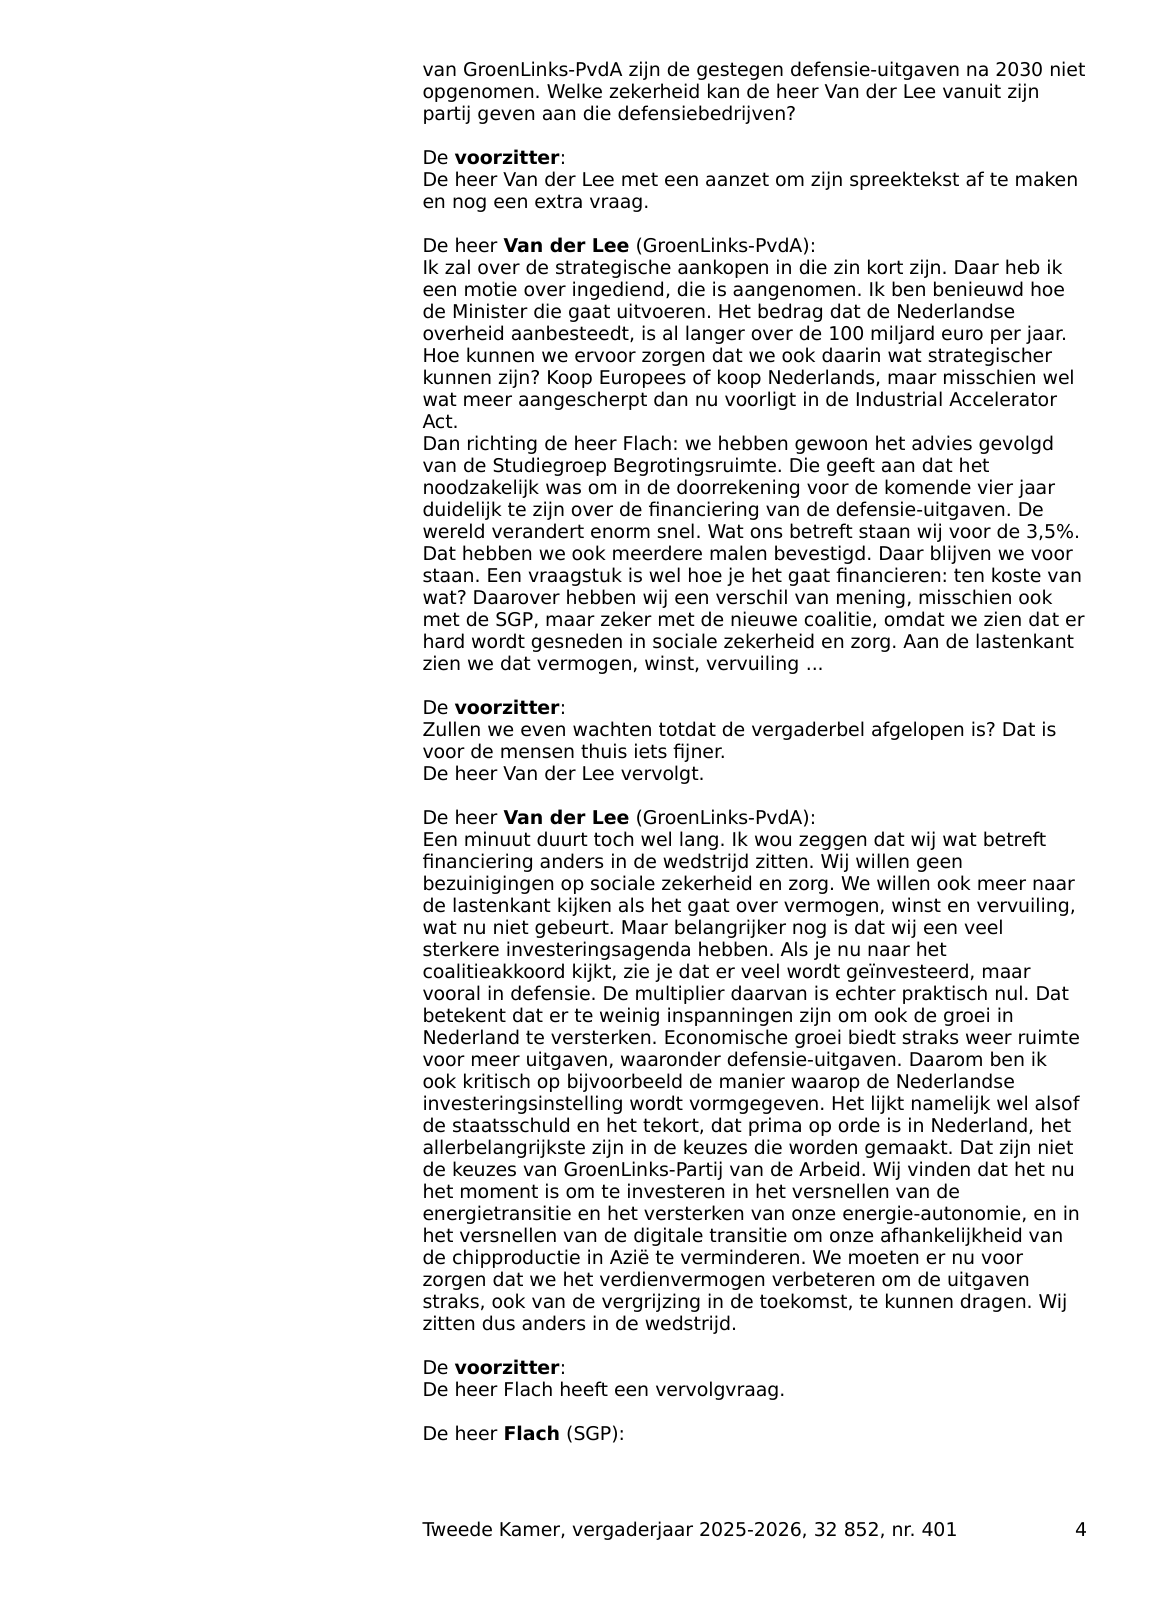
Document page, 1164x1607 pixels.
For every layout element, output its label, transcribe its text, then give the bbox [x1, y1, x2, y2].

text Dan richting de heer Flach: we hebben gewoon het advies gevolgd van de Studiegroep Begrotingsruimte. Die geeft aan dat het noodzakelijk was om in de doorrekening voor de komende vier jaar duidelijk te zijn over de financiering van de defensie-uitgaven. De wereld verandert enorm snel. Wat ons betreft staan wij voor de 3,5%. Dat hebben we ook meerdere malen bevestigd. Daar blijven we voor staan. Een vraagstuk is wel hoe je het gaat financieren: ten koste van wat? Daarover hebben wij een verschil van mening, misschien ook met de SGP, maar zeker met de nieuwe coalitie, omdat we zien dat er hard wordt gesneden in sociale zekerheid en zorg. Aan de lastenkant zien we dat vermogen, winst, vervuiling ... [422, 433, 1087, 675]
text De heer Van der Lee (GroenLinks-PvdA): [422, 807, 1087, 829]
text De heer Flach (SGP): [422, 1423, 1087, 1445]
text van GroenLinks-PvdA zijn de gestegen defensie-uitgaven na 2030 niet opgenomen. Welke zekerheid kan de heer Van der Lee vanuit zijn partij geven aan die defensiebedrijven? [422, 59, 1087, 125]
text Een minuut duurt toch wel lang. Ik wou zeggen dat wij wat betreft financiering anders in de wedstrijd zitten. Wij willen geen bezuinigingen op sociale zekerheid en zorg. We willen ook meer naar de lastenkant kijken als het gaat over vermogen, winst en vervuiling, wat nu niet gebeurt. Maar belangrijker nog is dat wij een veel sterkere investeringsagenda hebben. Als je nu naar het coalitieakkoord kijkt, zie je dat er veel wordt geïnvesteerd, maar vooral in defensie. De multiplier daarvan is echter praktisch nul. Dat betekent dat er te weinig inspanningen zijn om ook de groei in Nederland te versterken. Economische groei biedt straks weer ruimte voor meer uitgaven, waaronder defensie-uitgaven. Daarom ben ik ook kritisch op bijvoorbeeld de manier waarop de Nederlandse investeringsinstelling wordt vormgegeven. Het lijkt namelijk wel alsof de staatsschuld en het tekort, dat prima op orde is in Nederland, het allerbelangrijkste zijn in de keuzes die worden gemaakt. Dat zijn niet de keuzes van GroenLinks-Partij van de Arbeid. Wij vinden dat het nu het moment is om te investeren in het versnellen van de energietransitie en het versterken van onze energie-autonomie, en in het versnellen van de digitale transitie om onze afhankelijkheid van de chipproductie in Azië te verminderen. We moeten er nu voor zorgen dat we het verdienvermogen verbeteren om de uitgaven straks, ook van de vergrijzing in de toekomst, te kunnen dragen. Wij zitten dus anders in de wedstrijd. [422, 829, 1087, 1335]
text Zullen we even wachten totdat de vergaderbel afgelopen is? Dat is voor de mensen thuis iets fijner. [422, 719, 1087, 763]
text Ik zal over de strategische aankopen in die zin kort zijn. Daar heb ik een motie over ingediend, die is aangenomen. Ik ben benieuwd hoe de Minister die gaat uitvoeren. Het bedrag dat de Nederlandse overheid aanbesteedt, is al langer over de 100 miljard euro per jaar. Hoe kunnen we ervoor zorgen dat we ook daarin wat strategischer kunnen zijn? Koop Europees of koop Nederlands, maar misschien wel wat meer aangescherpt dan nu voorligt in de Industrial Accelerator Act. [422, 257, 1087, 433]
text De voorzitter: [422, 147, 1087, 169]
text De voorzitter: [422, 697, 1087, 719]
text De heer Flach heeft een vervolgvraag. [422, 1379, 1087, 1401]
text De heer Van der Lee (GroenLinks-PvdA): [422, 235, 1087, 257]
text De heer Van der Lee vervolgt. [422, 763, 1087, 785]
text De voorzitter: [422, 1357, 1087, 1379]
text De heer Van der Lee met een aanzet om zijn spreektekst af te maken en nog een extra vraag. [422, 169, 1087, 213]
